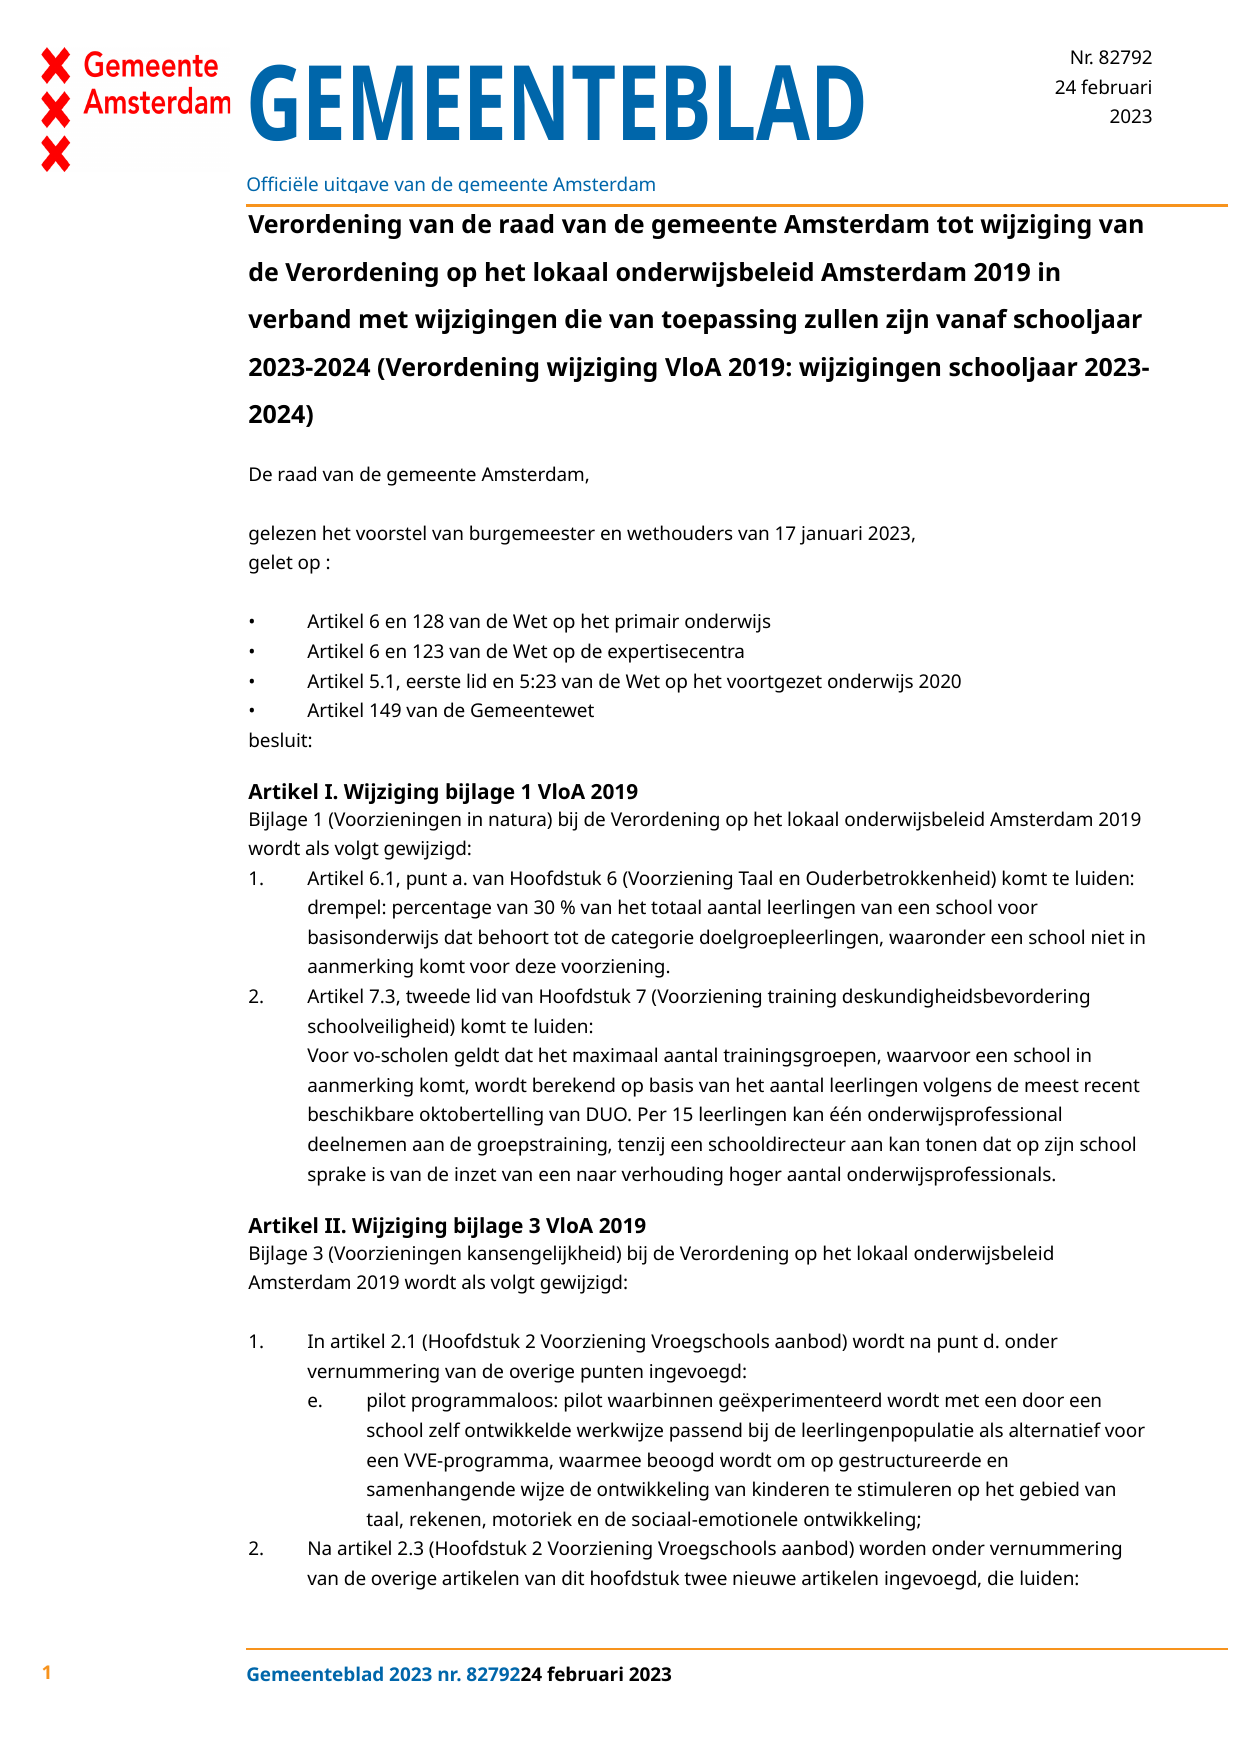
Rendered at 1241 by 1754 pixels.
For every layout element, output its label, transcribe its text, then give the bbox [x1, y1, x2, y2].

list Artikel 6 en 123 van de Wet op de expertisecentra [248, 638, 1152, 664]
picture [41, 47, 231, 172]
text gelet op : [248, 549, 1152, 575]
list Artikel 5.1, eerste lid en 5:23 van de Wet op het voortgezet onderwijs 2020 [248, 668, 1152, 693]
text Artikel I. Wijziging bijlage 1 VloA 2019 [248, 777, 1152, 806]
list In artikel 2.1 (Hoofdstuk 2 Voorziening Vroegschools aanbod) wordt na punt d. onder vernummering van de overige punten ingevoegd: [248, 1328, 1152, 1384]
text Bijlage 1 (Voorzieningen in natura) bij de Verordening op het lokaal onderwijsbeleid Amsterdam 2019 wordt als volgt gewijzigd: [248, 806, 1152, 861]
list Artikel 6.1, punt a. van Hoofdstuk 6 (Voorziening Taal en Ouderbetrokkenheid) komt te luiden: [248, 865, 1152, 891]
list Artikel 6 en 128 van de Wet op het primair onderwijs [248, 609, 1152, 634]
text gelezen het voorstel van burgemeester en wethouders van 17 januari 2023, [248, 520, 1152, 546]
list drempel: percentage van 30 % van het totaal aantal leerlingen van een school voor basisonderwijs dat behoort tot de categorie doelgroepleerlingen, waaronder een school niet in aanmerking komt voor deze voorziening. [248, 894, 1152, 979]
list Voor vo-scholen geldt dat het maximaal aantal trainingsgroepen, waarvoor een school in aanmerking komt, wordt berekend op basis van het aantal leerlingen volgens de meest recent beschikbare oktobertelling van DUO. Per 15 leerlingen kan één onderwijsprofessional deelnemen aan de groepstraining, tenzij een schooldirecteur aan kan tonen dat op zijn school sprake is van de inzet van een naar verhouding hoger aantal onderwijsprofessionals. [248, 1042, 1152, 1187]
text Verordening van de raad van de gemeente Amsterdam tot wijziging van de Verordening op het lokaal onderwijsbeleid Amsterdam 2019 in verband met wijzigingen die van toepassing zullen zijn vanaf schooljaar 2023-2024 (Verordening wijziging VloA 2019: wijzigingen schooljaar 2023-2024) [248, 207, 1152, 431]
list Artikel 149 van de Gemeentewet [248, 697, 1152, 723]
text Bijlage 3 (Voorzieningen kansengelijkheid) bij de Verordening op het lokaal onderwijsbeleid Amsterdam 2019 wordt als volgt gewijzigd: [248, 1240, 1152, 1295]
text De raad van de gemeente Amsterdam, [248, 461, 1152, 486]
list pilot programmaloos: pilot waarbinnen geëxperimenteerd wordt met een door een school zelf ontwikkelde werkwijze passend bij de leerlingenpopulatie als alternatief voor een VVE-programma, waarmee beoogd wordt om op gestructureerde en samenhangende wijze de ontwikkeling van kinderen te stimuleren op het gebied van taal, rekenen, motoriek en de sociaal-emotionele ontwikkeling; [307, 1388, 1152, 1532]
text besluit: [248, 727, 1152, 753]
list Artikel 7.3, tweede lid van Hoofdstuk 7 (Voorziening training deskundigheidsbevordering schoolveiligheid) komt te luiden: [248, 983, 1152, 1039]
text Artikel II. Wijziging bijlage 3 VloA 2019 [248, 1211, 1152, 1240]
list Na artikel 2.3 (Hoofdstuk 2 Voorziening Vroegschools aanbod) worden onder vernummering van de overige artikelen van dit hoofdstuk twee nieuwe artikelen ingevoegd, die luiden: [248, 1536, 1152, 1591]
